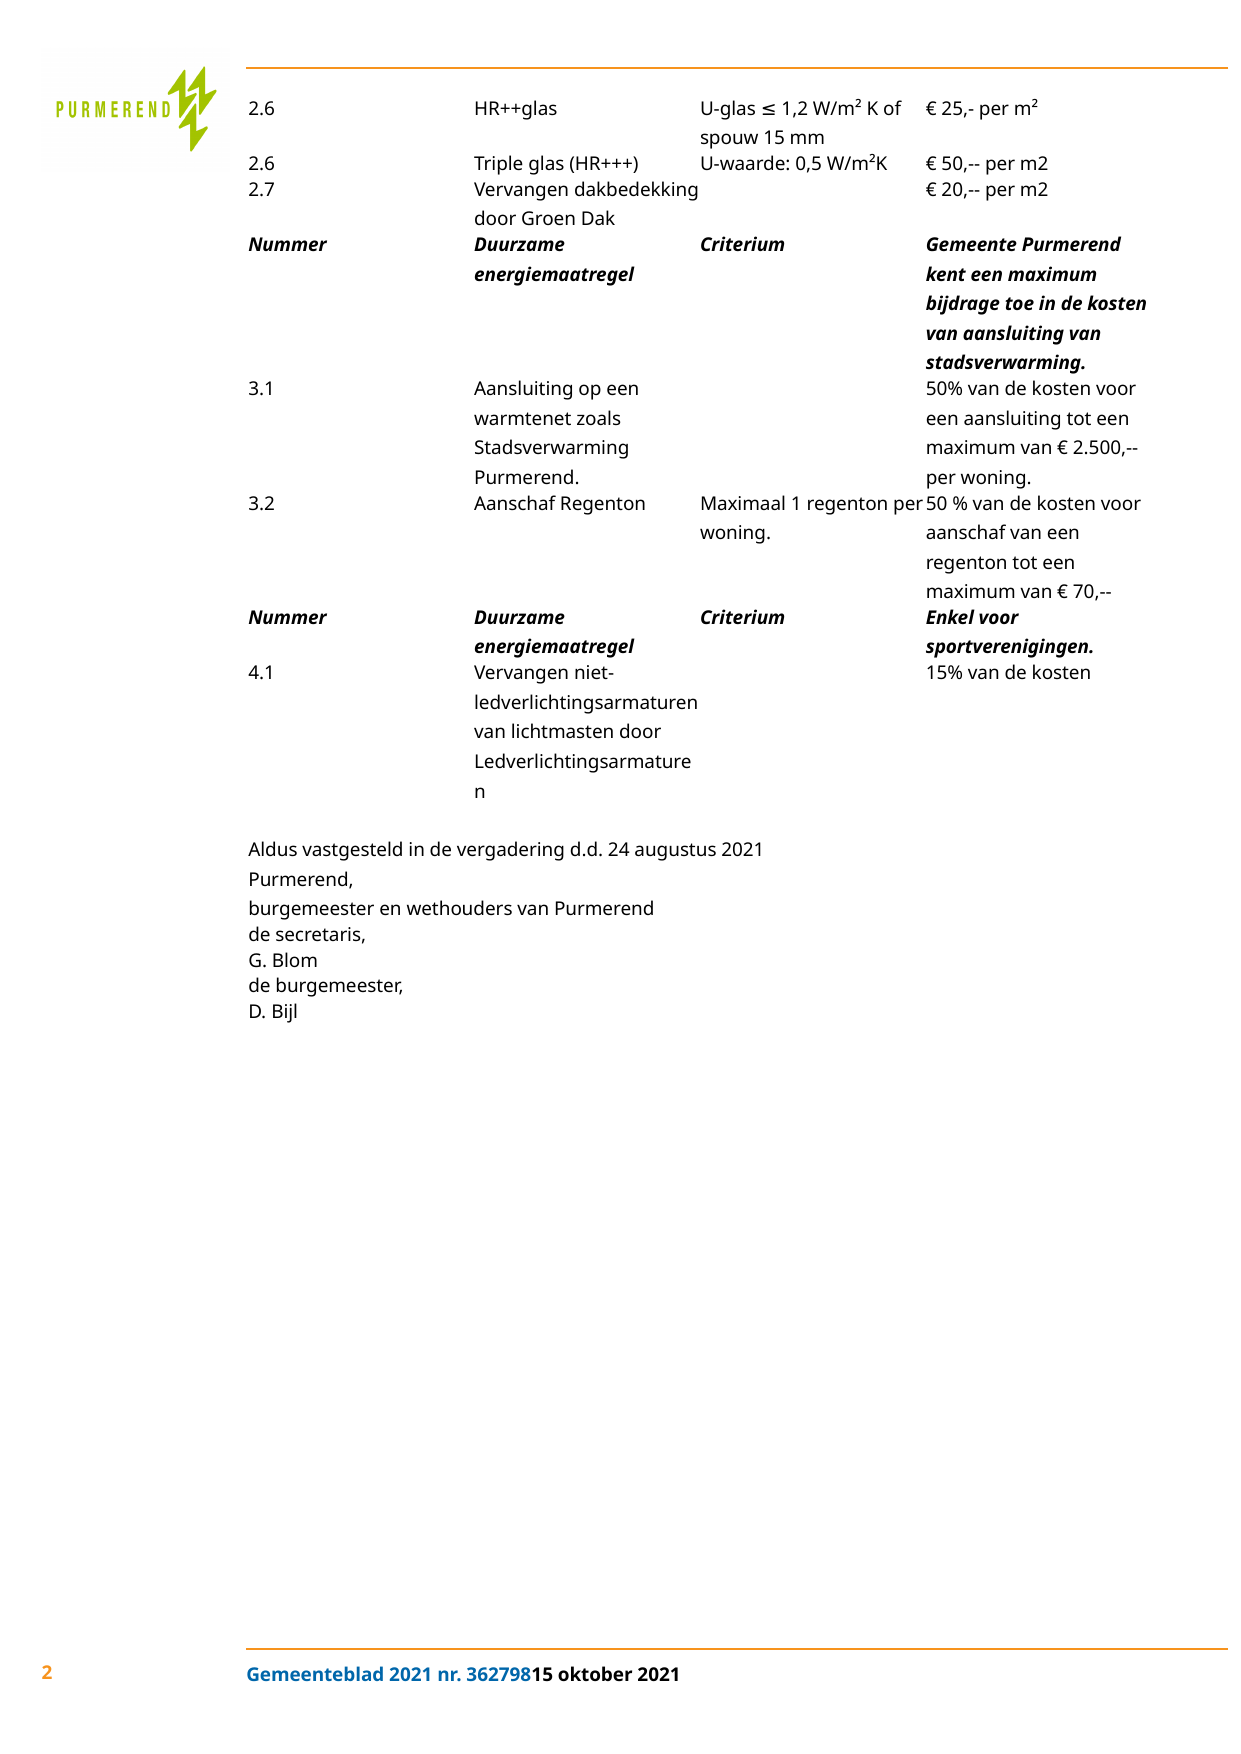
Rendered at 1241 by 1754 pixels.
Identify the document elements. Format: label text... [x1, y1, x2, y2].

table_cell [700, 375, 926, 490]
text de burgemeester, [248, 973, 1152, 998]
text D. Bijl [248, 998, 1152, 1024]
table_cell Vervangen niet-ledverlichtingsarmaturen van lichtmasten door Ledverlichtingsarmaturen [474, 660, 700, 803]
table_cell HR++glas [474, 95, 700, 150]
text de secretaris, [248, 921, 1152, 947]
table_cell Aanschaf Regenton [474, 490, 700, 604]
table_cell Duurzame energiemaatregel [474, 604, 700, 659]
table_cell Enkel voor sportverenigingen. [926, 604, 1152, 659]
text G. Blom [248, 947, 1152, 973]
table_cell [700, 176, 926, 231]
table_cell Nummer [248, 231, 474, 375]
table_cell 2.6 [248, 95, 474, 150]
table_cell 3.1 [248, 375, 474, 490]
table_cell U-waarde: 0,5 W/m²K [700, 150, 926, 176]
table_cell Duurzame energiemaatregel [474, 231, 700, 375]
table_cell Nummer [248, 604, 474, 659]
table_cell 50% van de kosten voor een aansluiting tot een maximum van € 2.500,-- per woning. [926, 375, 1152, 490]
table_cell € 25,- per m² [926, 95, 1152, 150]
table_cell 2.6 [248, 150, 474, 176]
table_cell 4.1 [248, 660, 474, 803]
table_cell [700, 660, 926, 803]
table_cell 50 % van de kosten voor aanschaf van een regenton tot een maximum van € 70,-- [926, 490, 1152, 604]
table_cell Gemeente Purmerend kent een maximum bijdrage toe in de kosten van aansluiting van stadsverwarming. [926, 231, 1152, 375]
table_cell 3.2 [248, 490, 474, 604]
table_cell 2.7 [248, 176, 474, 231]
table_cell Criterium [700, 231, 926, 375]
table_cell 15% van de kosten [926, 660, 1152, 803]
table_cell Triple glas (HR+++) [474, 150, 700, 176]
text Purmerend, [248, 866, 1152, 892]
table_cell Vervangen dakbedekking door Groen Dak [474, 176, 700, 231]
table_cell Maximaal 1 regenton per woning. [700, 490, 926, 604]
picture [41, 47, 231, 172]
table_cell U-glas ≤ 1,2 W/m² K of spouw 15 mm [700, 95, 926, 150]
table_cell Aansluiting op een warmtenet zoals Stadsverwarming Purmerend. [474, 375, 700, 490]
table_cell € 50,-- per m2 [926, 150, 1152, 176]
text burgemeester en wethouders van Purmerend [248, 896, 1152, 921]
text Aldus vastgesteld in de vergadering d.d. 24 augustus 2021 [248, 836, 1152, 862]
table_cell Criterium [700, 604, 926, 659]
table_cell € 20,-- per m2 [926, 176, 1152, 231]
